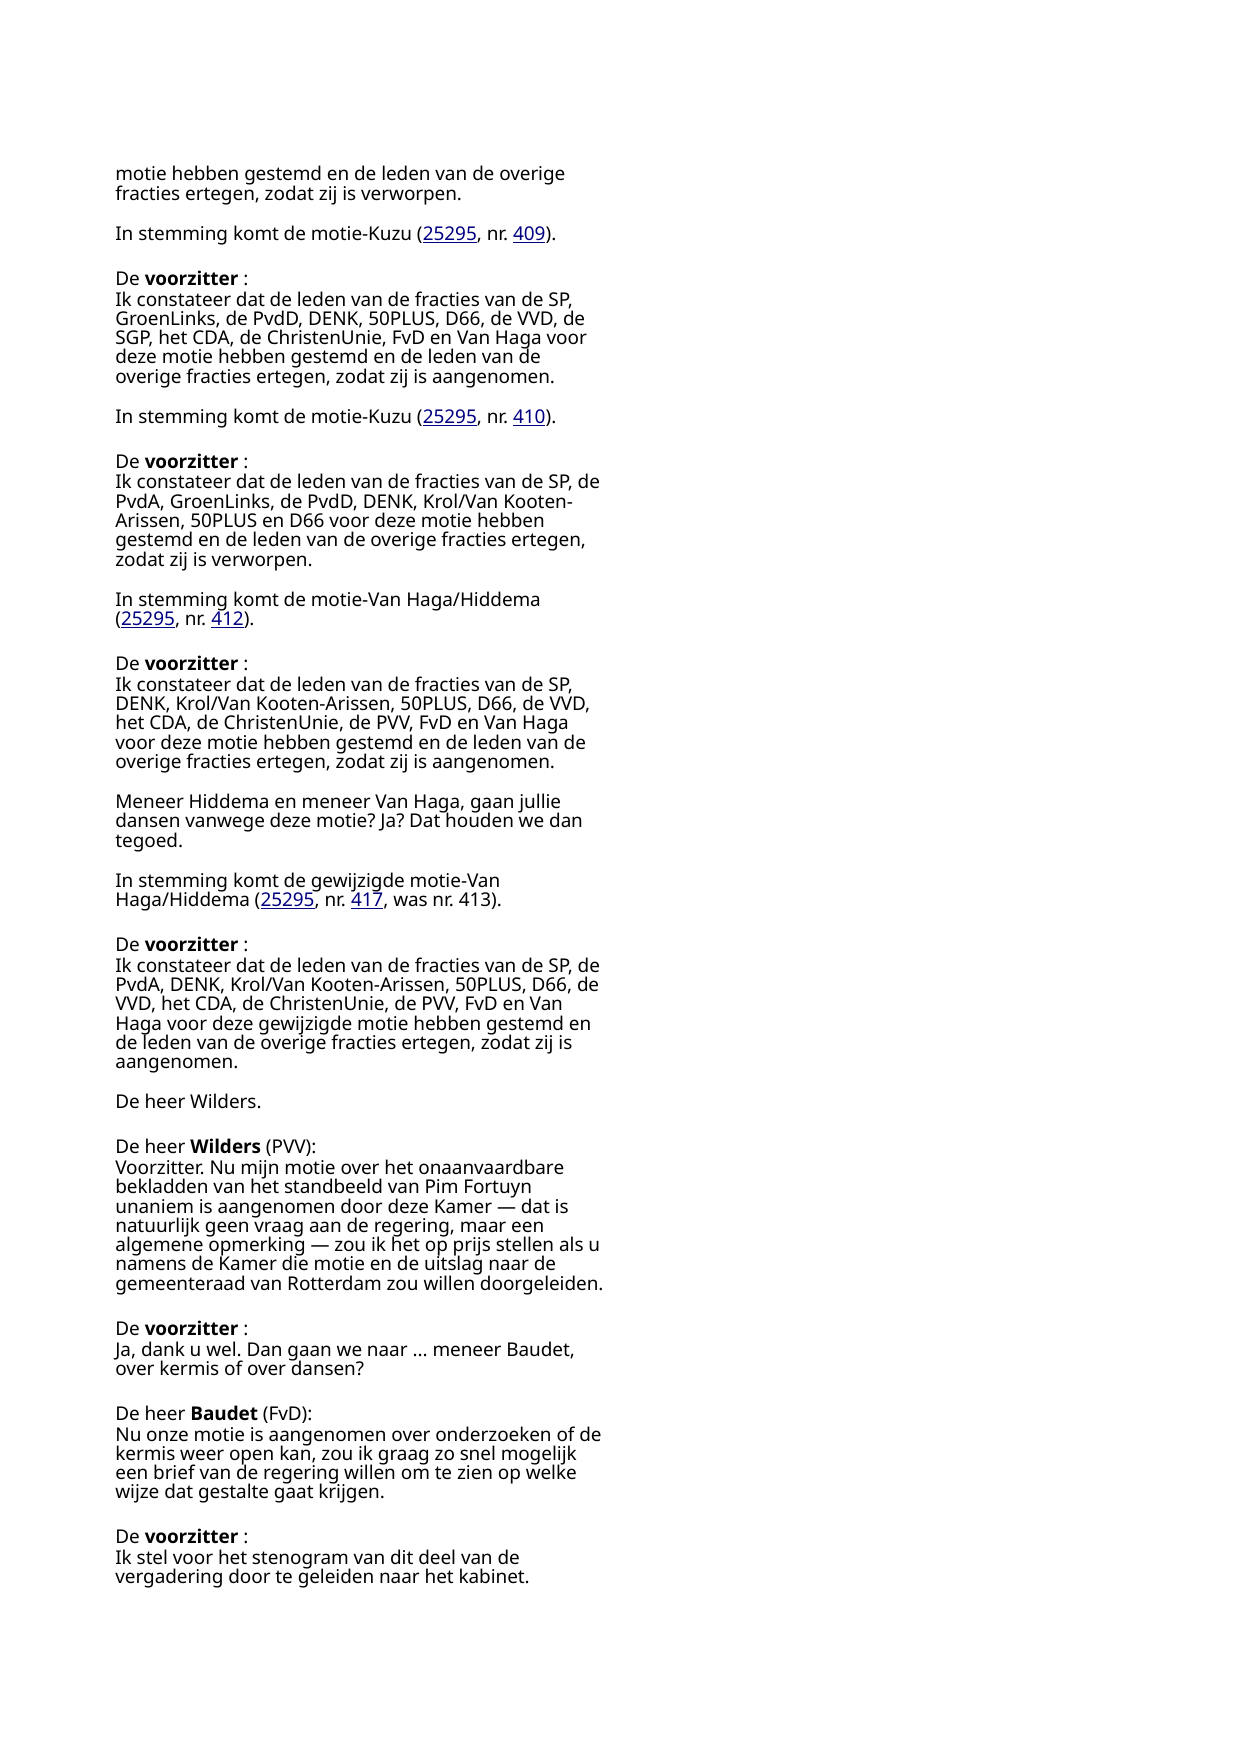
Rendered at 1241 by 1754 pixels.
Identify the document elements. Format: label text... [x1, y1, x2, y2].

text De voorzitter : [115, 448, 605, 473]
text De heer Baudet (FvD): [115, 1400, 605, 1426]
text Voorzitter. Nu mijn motie over het onaanvaardbare bekladden van het standbeeld van Pim Fortuyn unaniem is aangenomen door deze Kamer — dat is natuurlijk geen vraag aan de regering, maar een algemene opmerking — zou ik het op prijs stellen als u namens de Kamer die motie en de uitslag naar de gemeenteraad van Rotterdam zou willen doorgeleiden. [115, 1159, 605, 1294]
text Ik constateer dat de leden van de fracties van de SP, de PvdA, GroenLinks, de PvdD, DENK, Krol/Van Kooten-Arissen, 50PLUS en D66 voor deze motie hebben gestemd en de leden van de overige fracties ertegen, zodat zij is verworpen. [115, 473, 605, 570]
text De voorzitter : [115, 1523, 605, 1549]
text motie hebben gestemd en de leden van de overige fracties ertegen, zodat zij is verworpen. [115, 165, 605, 204]
text Ik stel voor het stenogram van dit deel van de vergadering door te geleiden naar het kabinet. [115, 1549, 605, 1588]
text Ik constateer dat de leden van de fracties van de SP, DENK, Krol/Van Kooten-Arissen, 50PLUS, D66, de VVD, het CDA, de ChristenUnie, de PVV, FvD en Van Haga voor deze motie hebben gestemd en de leden van de overige fracties ertegen, zodat zij is aangenomen. [115, 676, 605, 772]
text Nu onze motie is aangenomen over onderzoeken of de kermis weer open kan, zou ik graag zo snel mogelijk een brief van de regering willen om te zien op welke wijze dat gestalte gaat krijgen. [115, 1426, 605, 1503]
text In stemming komt de motie-Kuzu (25295, nr. 409). [115, 225, 605, 244]
text In stemming komt de motie-Van Haga/Hiddema (25295, nr. 412). [115, 591, 605, 629]
text Meneer Hiddema en meneer Van Haga, gaan jullie dansen vanwege deze motie? Ja? Dat houden we dan tegoed. [115, 793, 605, 851]
text In stemming komt de gewijzigde motie-Van Haga/Hiddema (25295, nr. 417, was nr. 413). [115, 872, 605, 910]
text De heer Wilders (PVV): [115, 1133, 605, 1159]
text De voorzitter : [115, 931, 605, 957]
text De heer Wilders. [115, 1093, 605, 1112]
text Ik constateer dat de leden van de fracties van de SP, de PvdA, DENK, Krol/Van Kooten-Arissen, 50PLUS, D66, de VVD, het CDA, de ChristenUnie, de PVV, FvD en Van Haga voor deze gewijzigde motie hebben gestemd en de leden van de overige fracties ertegen, zodat zij is aangenomen. [115, 957, 605, 1072]
text De voorzitter : [115, 265, 605, 291]
text De voorzitter : [115, 650, 605, 676]
text Ja, dank u wel. Dan gaan we naar ... meneer Baudet, over kermis of over dansen? [115, 1341, 605, 1379]
text De voorzitter : [115, 1315, 605, 1341]
text Ik constateer dat de leden van de fracties van de SP, GroenLinks, de PvdD, DENK, 50PLUS, D66, de VVD, de SGP, het CDA, de ChristenUnie, FvD en Van Haga voor deze motie hebben gestemd en de leden van de overige fracties ertegen, zodat zij is aangenomen. [115, 291, 605, 387]
text In stemming komt de motie-Kuzu (25295, nr. 410). [115, 408, 605, 427]
